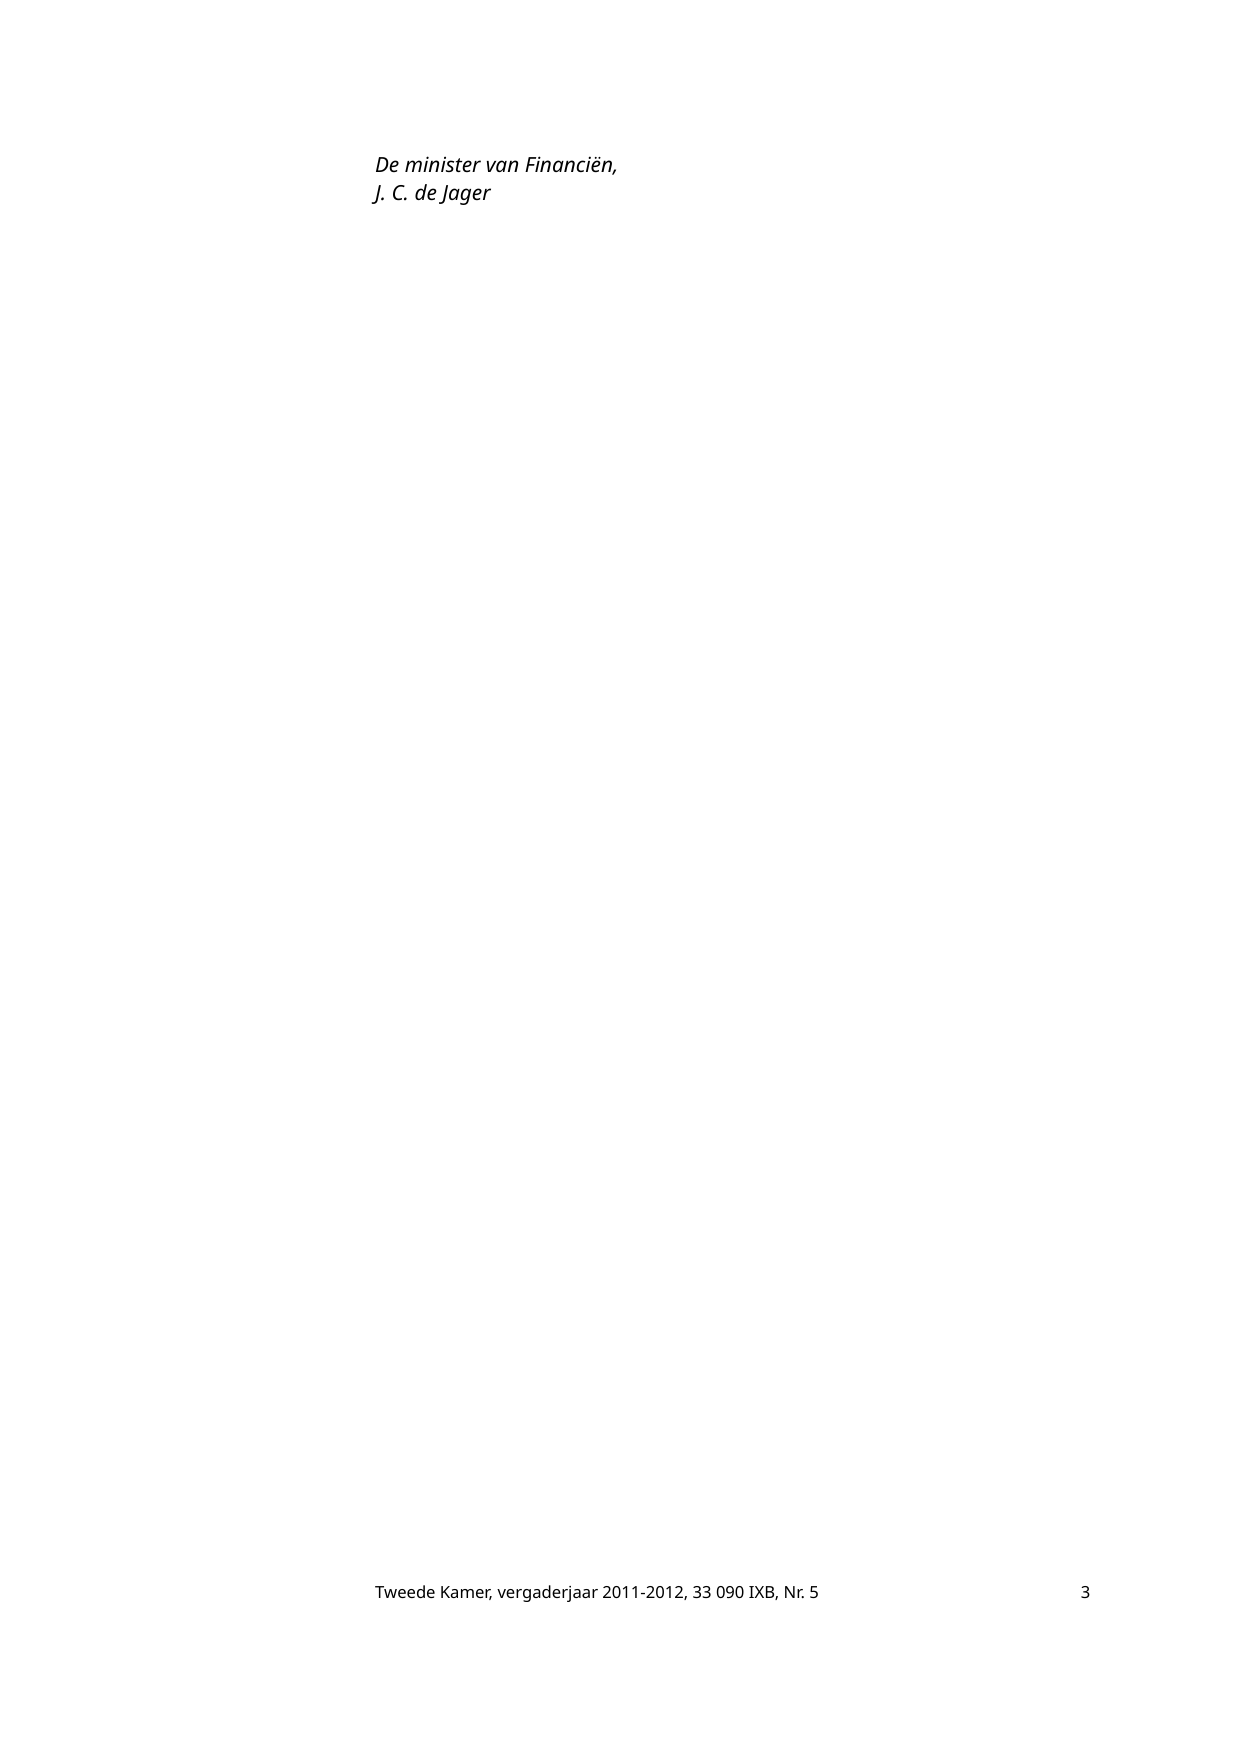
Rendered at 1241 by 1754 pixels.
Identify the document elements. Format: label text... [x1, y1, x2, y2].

text J. C. de Jager [375, 178, 1090, 207]
text De minister van Financiën, [375, 150, 1090, 178]
